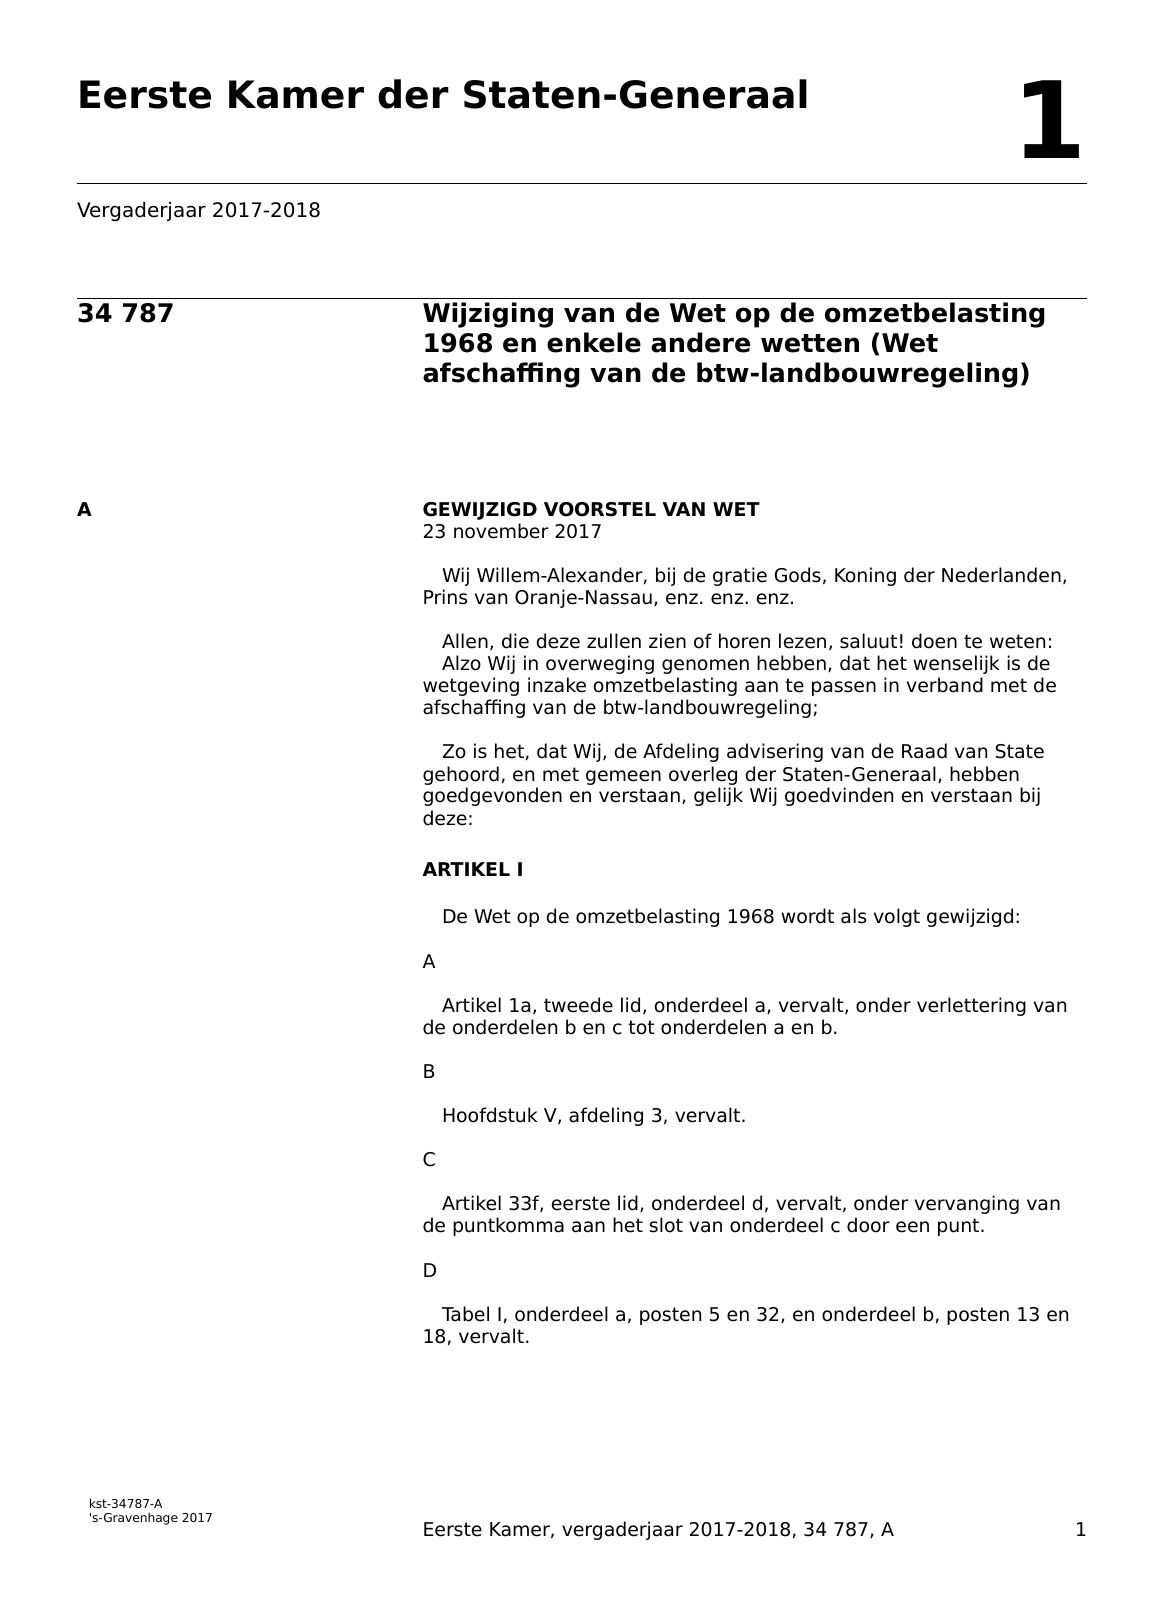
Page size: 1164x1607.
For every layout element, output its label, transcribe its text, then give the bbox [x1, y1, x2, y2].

text De Wet op de omzetbelasting 1968 wordt als volgt gewijzigd: [422, 906, 1087, 928]
text kst-34787-A [88, 1497, 323, 1511]
subtitle A GEWIJZIGD VOORSTEL VAN WET [77, 499, 1087, 521]
text 23 november 2017 [422, 521, 1087, 543]
text A [422, 951, 1087, 972]
text Hoofdstuk V, afdeling 3, vervalt. [422, 1105, 1087, 1127]
text C [422, 1149, 1087, 1171]
text Zo is het, dat Wij, de Afdeling advisering van de Raad van State gehoord, en met gemeen overleg der Staten-Generaal, hebben goedgevonden en verstaan, gelijk Wij goedvinden en verstaan bij deze: [422, 741, 1087, 829]
text B [422, 1061, 1087, 1083]
text Artikel 33f, eerste lid, onderdeel d, vervalt, onder vervanging van de puntkomma aan het slot van onderdeel c door een punt. [422, 1193, 1087, 1237]
text 's-Gravenhage 2017 [88, 1511, 323, 1525]
table_header Eerste Kamer der Staten-Generaal [77, 59, 886, 183]
text Artikel 1a, tweede lid, onderdeel a, vervalt, onder verlettering van de onderdelen b en c tot onderdelen a en b. [422, 995, 1087, 1039]
text Tabel I, onderdeel a, posten 5 en 32, en onderdeel b, posten 13 en 18, vervalt. [422, 1304, 1087, 1348]
text D [422, 1259, 1087, 1281]
table_cell Vergaderjaar 2017-2018 [77, 184, 1087, 298]
subtitle ARTIKEL I [422, 859, 1087, 881]
text Allen, die deze zullen zien of horen lezen, saluut! doen te weten: [422, 631, 1087, 653]
table_header 1 [886, 59, 1087, 183]
subtitle 34 787 Wijziging van de Wet op de omzetbelasting 1968 en enkele andere wetten (Wet afschaffing van de btw-landbouwregeling) [77, 299, 1087, 388]
text Alzo Wij in overweging genomen hebben, dat het wenselijk is de wetgeving inzake omzetbelasting aan te passen in verband met de afschaffing van de btw-landbouwregeling; [422, 653, 1087, 719]
text Wij Willem-Alexander, bij de gratie Gods, Koning der Nederlanden, Prins van Oranje-Nassau, enz. enz. enz. [422, 565, 1087, 609]
